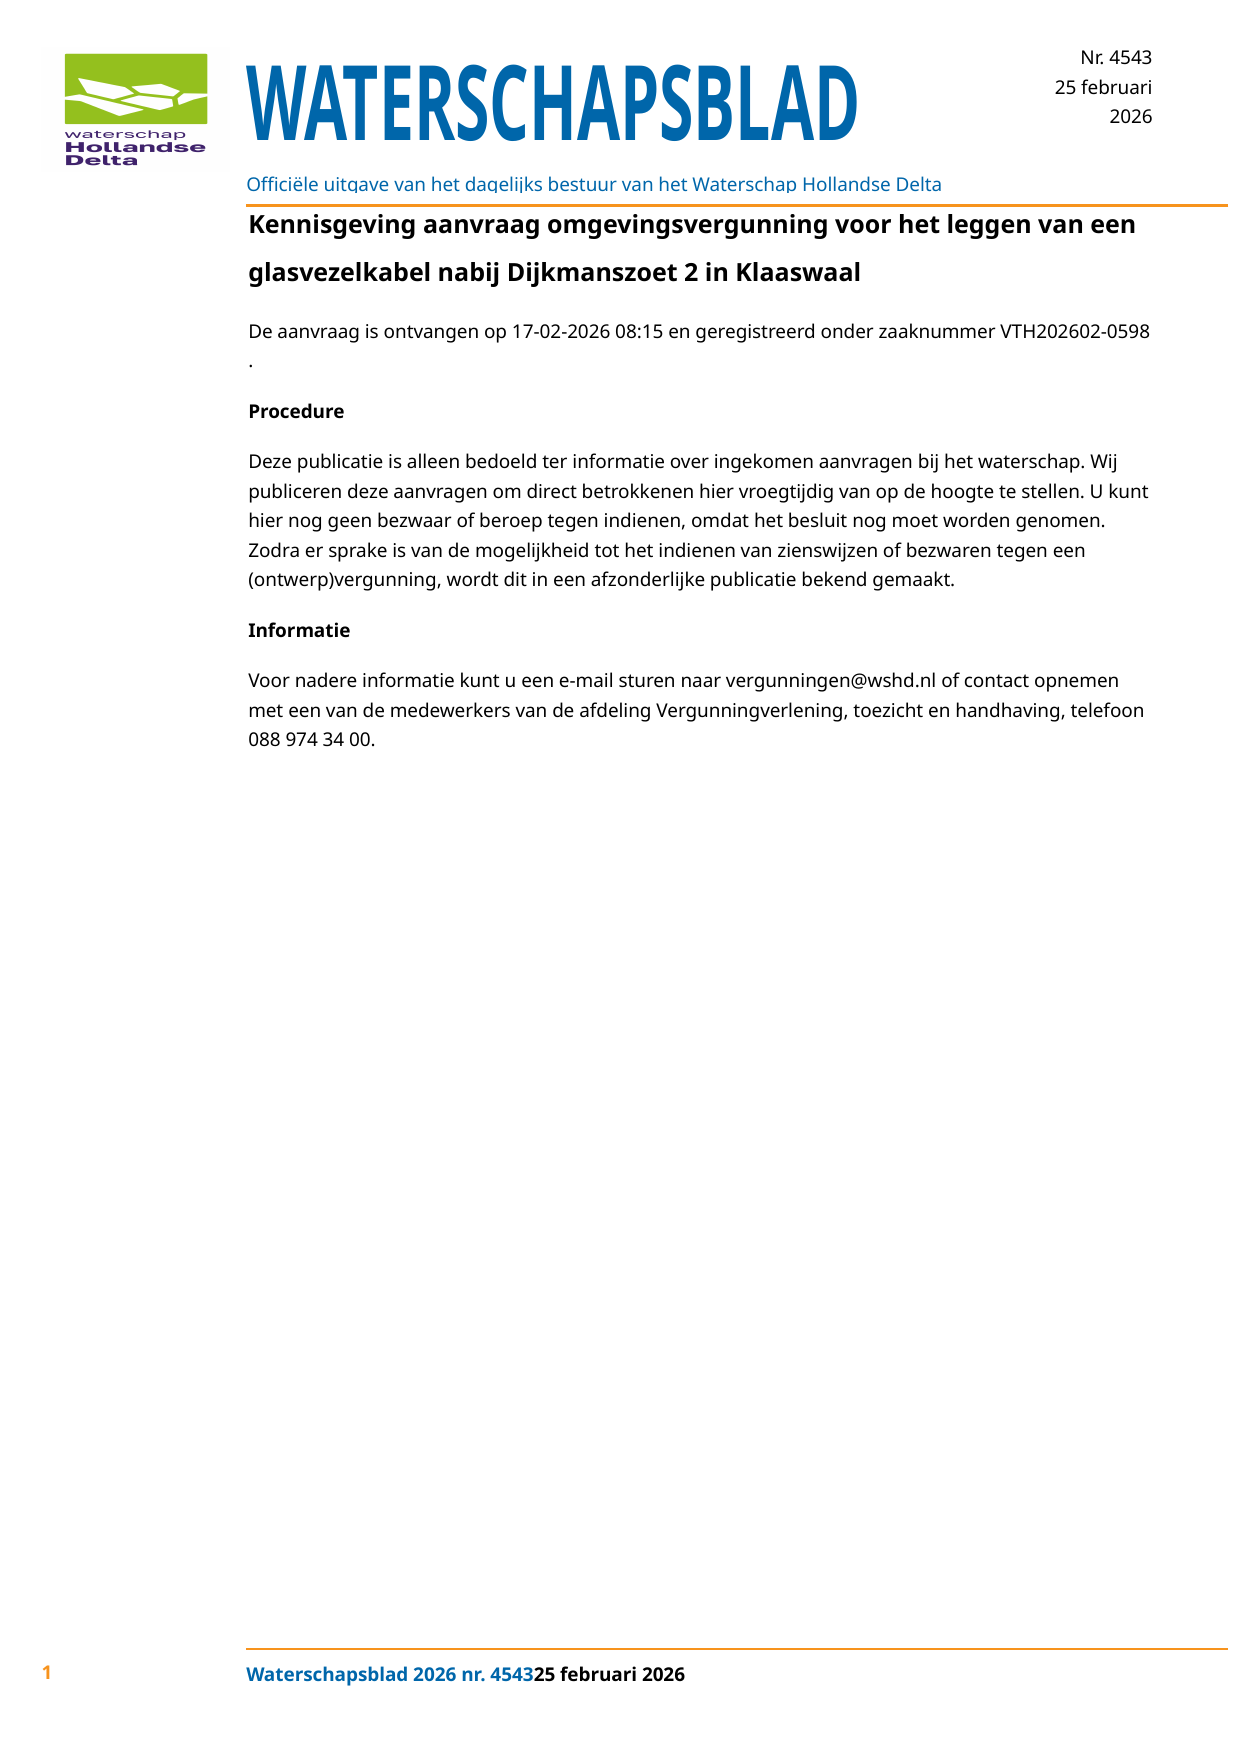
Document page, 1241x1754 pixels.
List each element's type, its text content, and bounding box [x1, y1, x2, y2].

picture [41, 47, 231, 172]
text Voor nadere informatie kunt u een e-mail sturen naar vergunningen@wshd.nl of contact opnemen met een van de medewerkers van de afdeling Vergunningverlening, toezicht en handhaving, telefoon 088 974 34 00. [248, 667, 1152, 752]
text Kennisgeving aanvraag omgevingsvergunning voor het leggen van een glasvezelkabel nabij Dijkmanszoet 2 in Klaaswaal [248, 207, 1152, 288]
text Informatie [248, 617, 1152, 643]
text Deze publicatie is alleen bedoeld ter informatie over ingekomen aanvragen bij het waterschap. Wij publiceren deze aanvragen om direct betrokkenen hier vroegtijdig van op de hoogte te stellen. U kunt hier nog geen bezwaar of beroep tegen indienen, omdat het besluit nog moet worden genomen. Zodra er sprake is van de mogelijkheid tot het indienen van zienswijzen of bezwaren tegen een (ontwerp)vergunning, wordt dit in een afzonderlijke publicatie bekend gemaakt. [248, 448, 1152, 592]
text Procedure [248, 398, 1152, 424]
text De aanvraag is ontvangen op 17-02-2026 08:15 en geregistreerd onder zaaknummer VTH202602-0598 . [248, 318, 1152, 373]
